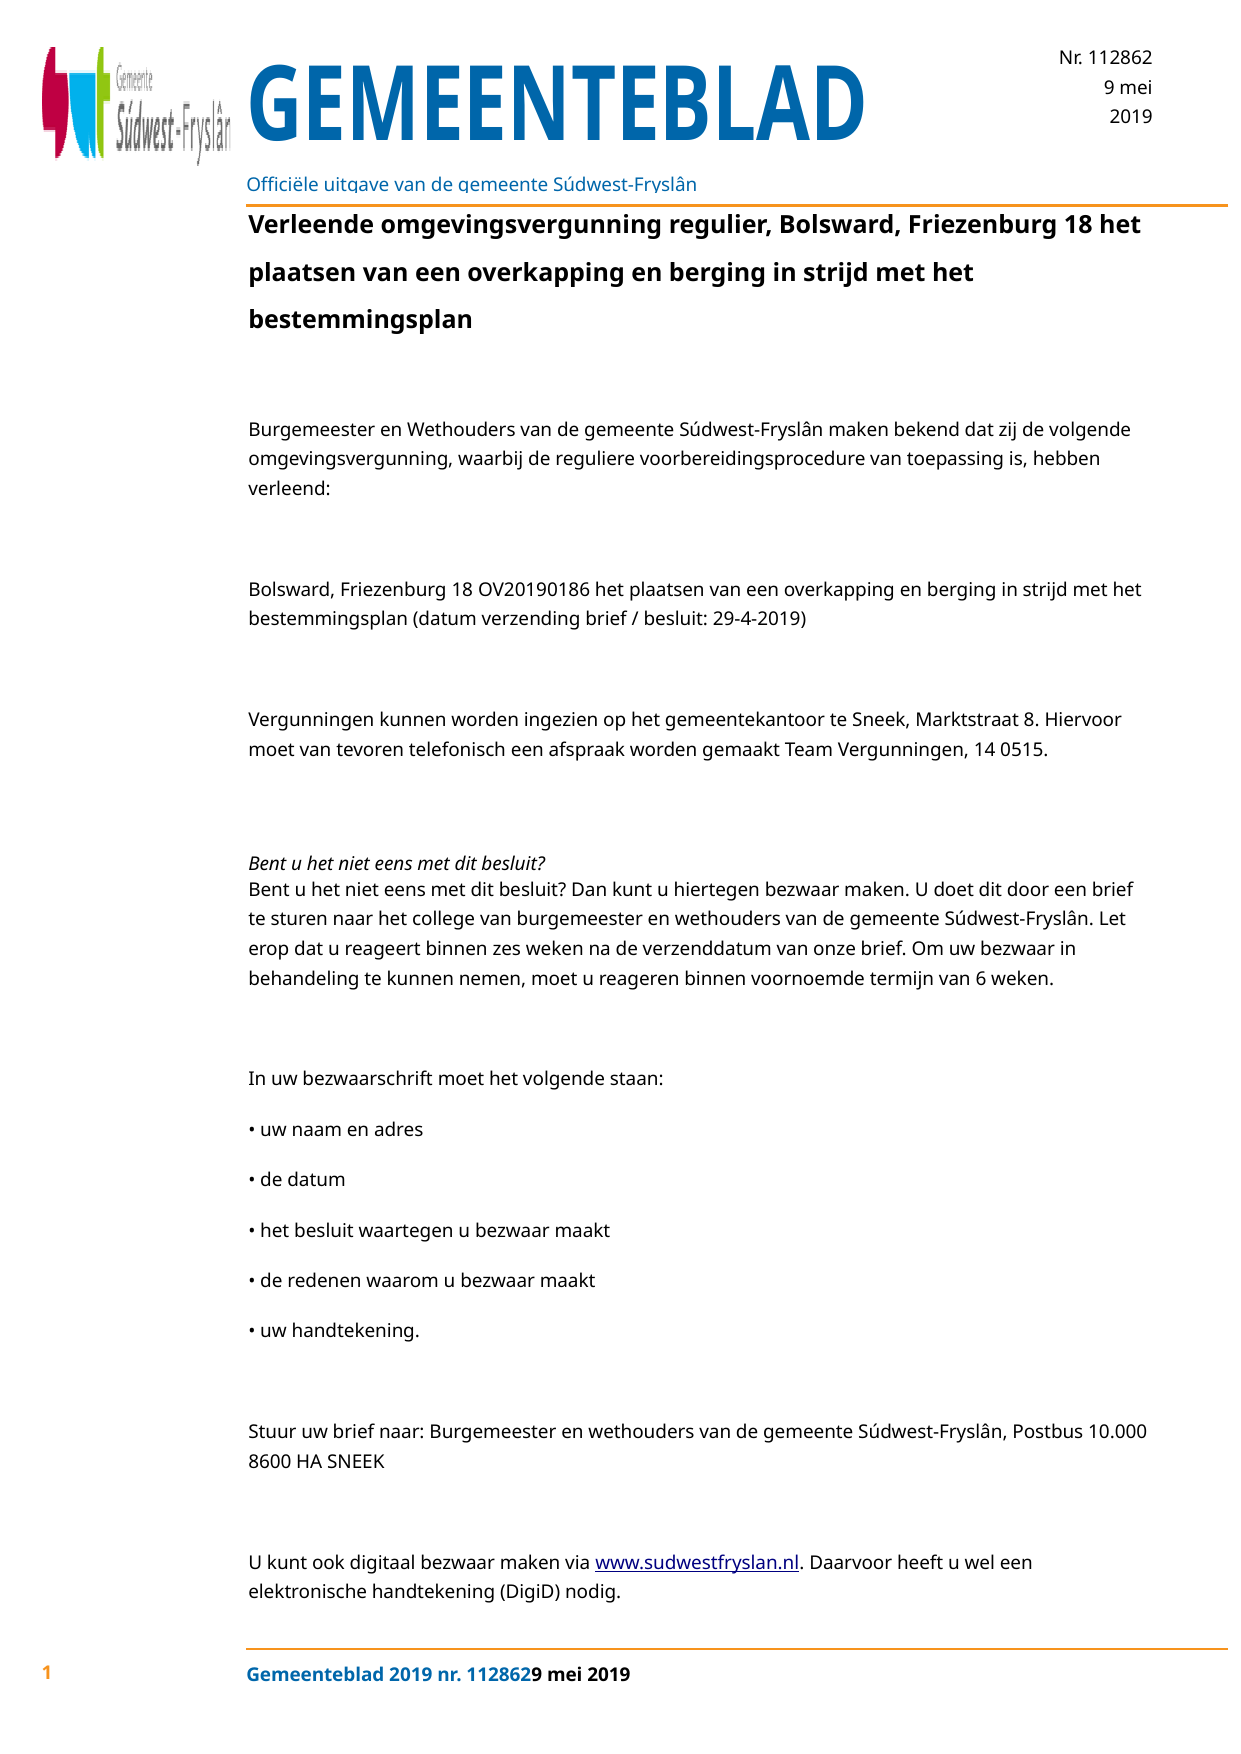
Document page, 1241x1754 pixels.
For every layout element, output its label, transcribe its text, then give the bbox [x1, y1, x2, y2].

text • de redenen waarom u bezwaar maakt [248, 1267, 1152, 1293]
text Bolsward, Friezenburg 18 OV20190186 het plaatsen van een overkapping en berging in strijd met het bestemmingsplan (datum verzending brief / besluit: 29-4-2019) [248, 576, 1152, 631]
text • de datum [248, 1166, 1152, 1192]
text Bent u het niet eens met dit besluit? [248, 850, 1152, 876]
text In uw bezwaarschrift moet het volgende staan: [248, 1066, 1152, 1091]
text Verleende omgevingsvergunning regulier, Bolsward, Friezenburg 18 het plaatsen van een overkapping en berging in strijd met het bestemmingsplan [248, 207, 1152, 336]
text Burgemeester en Wethouders van de gemeente Súdwest-Fryslân maken bekend dat zij de volgende omgevingsvergunning, waarbij de reguliere voorbereidingsprocedure van toepassing is, hebben verleend: [248, 416, 1152, 501]
text • uw handtekening. [248, 1318, 1152, 1343]
text • het besluit waartegen u bezwaar maakt [248, 1217, 1152, 1243]
text U kunt ook digitaal bezwaar maken via www.sudwestfryslan.nl. Daarvoor heeft u wel een elektronische handtekening (DigiD) nodig. [248, 1549, 1152, 1604]
text Stuur uw brief naar: Burgemeester en wethouders van de gemeente Súdwest-Fryslân, Postbus 10.000 8600 HA SNEEK [248, 1418, 1152, 1474]
picture [41, 47, 231, 172]
text Vergunningen kunnen worden ingezien op het gemeentekantoor te Sneek, Marktstraat 8. Hiervoor moet van tevoren telefonisch een afspraak worden gemaakt Team Vergunningen, 14 0515. [248, 706, 1152, 762]
text • uw naam en adres [248, 1116, 1152, 1142]
text Bent u het niet eens met dit besluit? Dan kunt u hiertegen bezwaar maken. U doet dit door een brief te sturen naar het college van burgemeester en wethouders van de gemeente Súdwest-Fryslân. Let erop dat u reageert binnen zes weken na de verzenddatum van onze brief. Om uw bezwaar in behandeling te kunnen nemen, moet u reageren binnen voornoemde termijn van 6 weken. [248, 876, 1152, 991]
